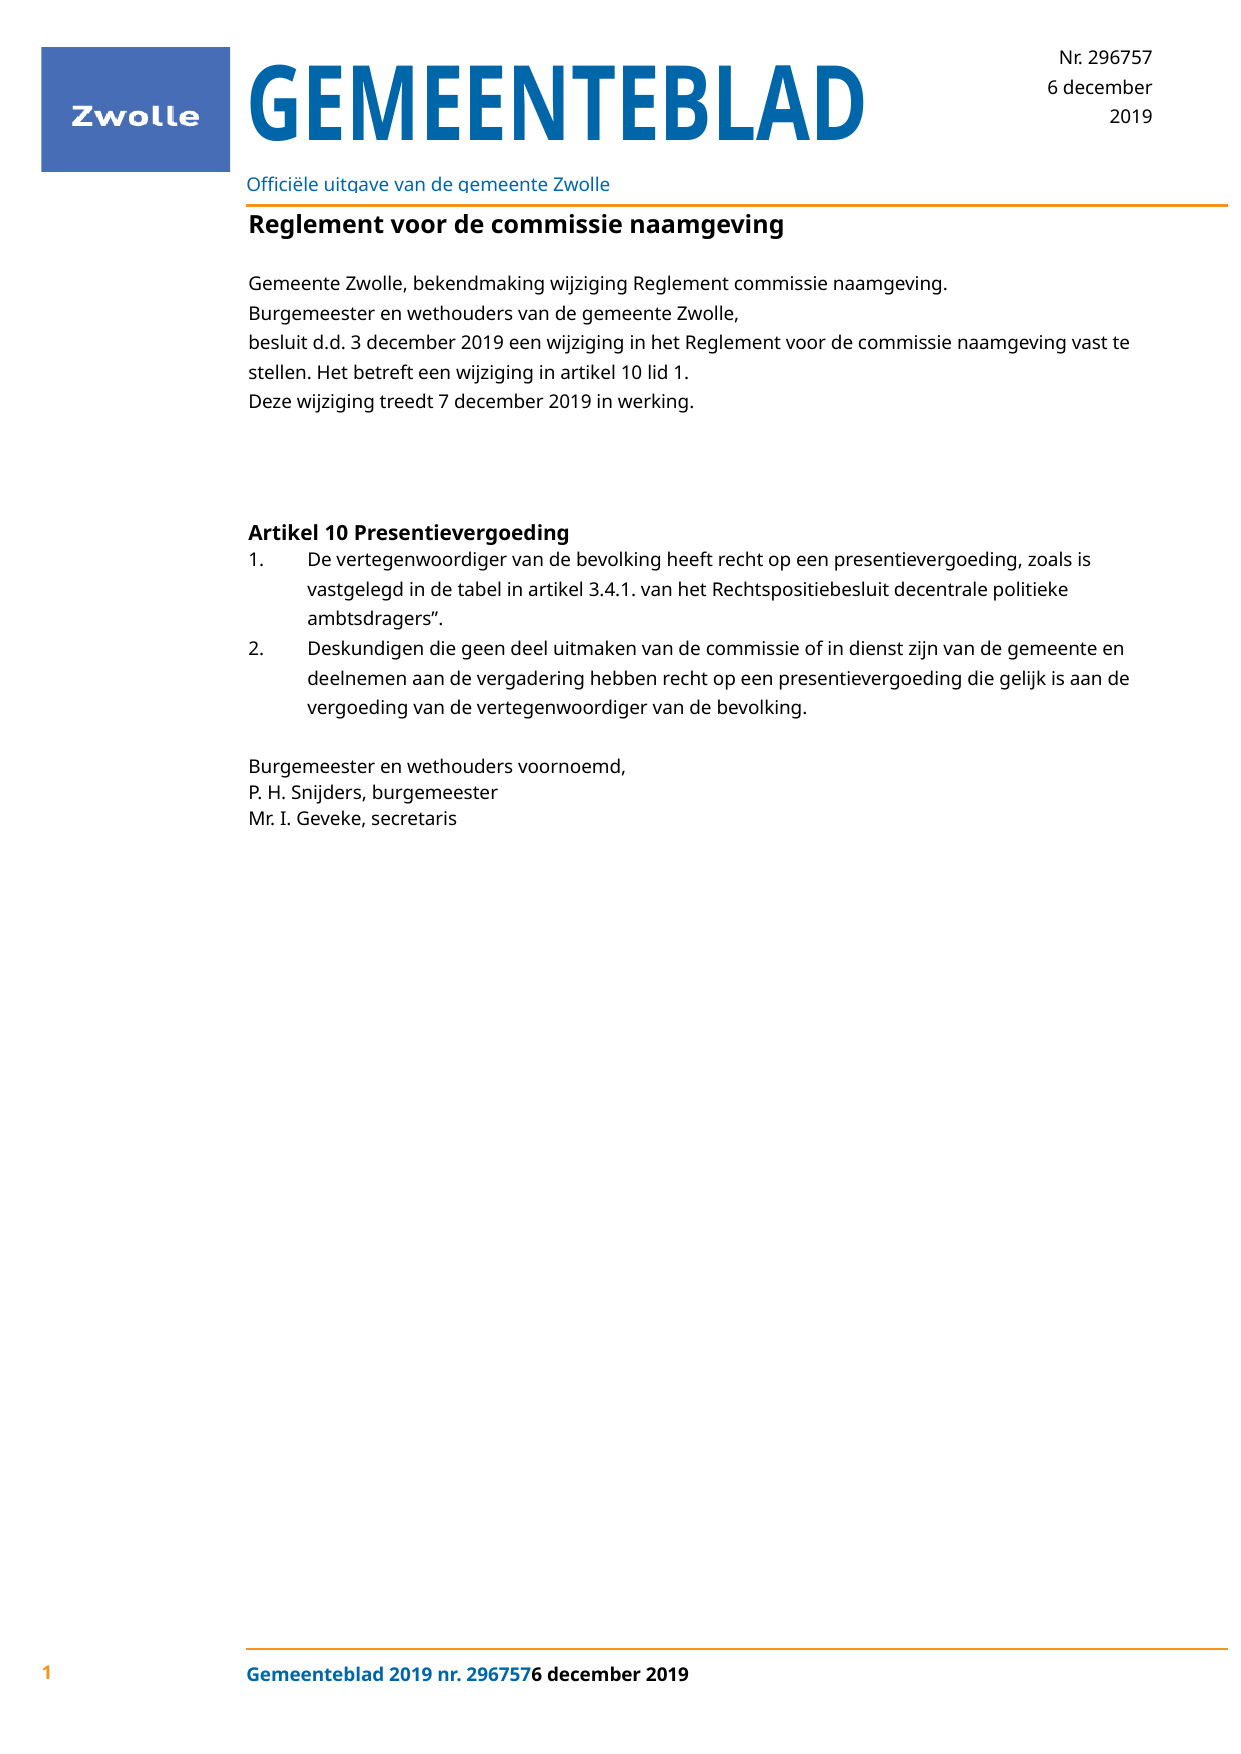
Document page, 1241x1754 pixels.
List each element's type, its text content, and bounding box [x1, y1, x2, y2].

text Gemeente Zwolle, bekendmaking wijziging Reglement commissie naamgeving. [248, 270, 1152, 296]
text Deze wijziging treedt 7 december 2019 in werking. [248, 389, 1152, 414]
picture [41, 47, 231, 172]
list Deskundigen die geen deel uitmaken van de commissie of in dienst zijn van de gemeente en deelnemen aan de vergadering hebben recht op een presentievergoeding die gelijk is aan de vergoeding van de vertegenwoordiger van de bevolking. [248, 635, 1152, 720]
text Burgemeester en wethouders voornoemd, [248, 753, 1152, 779]
text Artikel 10 Presentievergoeding [248, 518, 1152, 546]
text Burgemeester en wethouders van de gemeente Zwolle, [248, 300, 1152, 326]
text besluit d.d. 3 december 2019 een wijziging in het Reglement voor de commissie naamgeving vast te stellen. Het betreft een wijziging in artikel 10 lid 1. [248, 329, 1152, 385]
text Reglement voor de commissie naamgeving [248, 207, 1152, 241]
list De vertegenwoordiger van de bevolking heeft recht op een presentievergoeding, zoals is vastgelegd in de tabel in artikel 3.4.1. van het Rechtspositiebesluit decentrale politieke ambtsdragers”. [248, 546, 1152, 631]
text Mr. I. Geveke, secretaris [248, 805, 1152, 831]
text P. H. Snijders, burgemeester [248, 779, 1152, 805]
